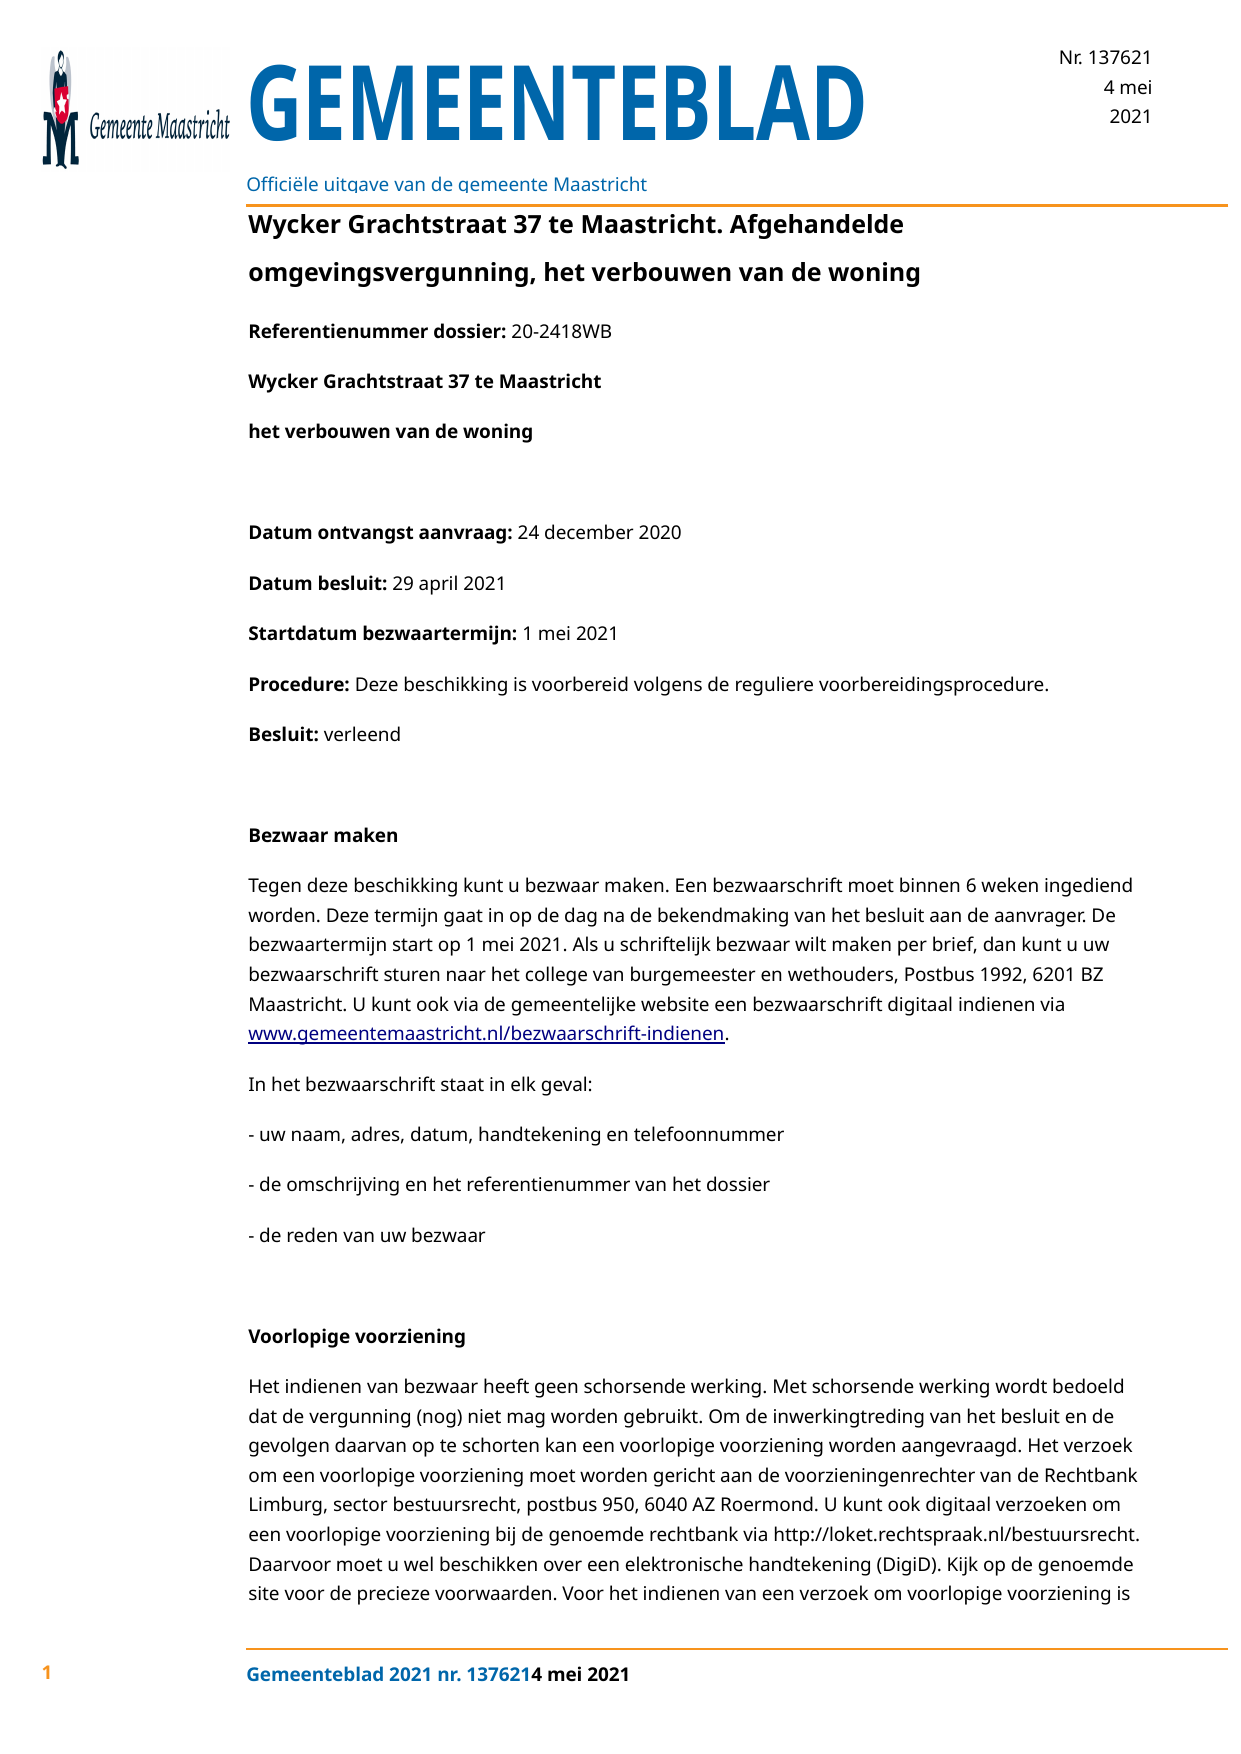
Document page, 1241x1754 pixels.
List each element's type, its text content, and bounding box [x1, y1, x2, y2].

text Procedure: Deze beschikking is voorbereid volgens de reguliere voorbereidingsprocedure. [248, 671, 1152, 697]
text In het bezwaarschrift staat in elk geval: [248, 1071, 1152, 1097]
text - de reden van uw bezwaar [248, 1222, 1152, 1248]
text Startdatum bezwaartermijn: 1 mei 2021 [248, 620, 1152, 646]
text Tegen deze beschikking kunt u bezwaar maken. Een bezwaarschrift moet binnen 6 weken ingediend worden. Deze termijn gaat in op de dag na de bekendmaking van het besluit aan de aanvrager. De bezwaartermijn start op 1 mei 2021. Als u schriftelijk bezwaar wilt maken per brief, dan kunt u uw bezwaarschrift sturen naar het college van burgemeester en wethouders, Postbus 1992, 6201 BZ Maastricht. U kunt ook via de gemeentelijke website een bezwaarschrift digitaal indienen via www.gemeentemaastricht.nl/bezwaarschrift-indienen. [248, 872, 1152, 1046]
text het verbouwen van de woning [248, 419, 1152, 444]
text Voorlopige voorziening [248, 1323, 1152, 1349]
text Referentienummer dossier: 20-2418WB [248, 318, 1152, 344]
text - de omschrijving en het referentienummer van het dossier [248, 1172, 1152, 1197]
text Wycker Grachtstraat 37 te Maastricht [248, 368, 1152, 394]
text Het indienen van bezwaar heeft geen schorsende werking. Met schorsende werking wordt bedoeld dat de vergunning (nog) niet mag worden gebruikt. Om de inwerkingtreding van het besluit en de gevolgen daarvan op te schorten kan een voorlopige voorziening worden aangevraagd. Het verzoek om een voorlopige voorziening moet worden gericht aan de voorzieningenrechter van de Rechtbank Limburg, sector bestuursrecht, postbus 950, 6040 AZ Roermond. U kunt ook digitaal verzoeken om een voorlopige voorziening bij de genoemde rechtbank via http://loket.rechtspraak.nl/bestuursrecht. Daarvoor moet u wel beschikken over een elektronische handtekening (DigiD). Kijk op de genoemde site voor de precieze voorwaarden. Voor het indienen van een verzoek om voorlopige voorziening is [248, 1373, 1152, 1606]
text Bezwaar maken [248, 822, 1152, 848]
picture [41, 47, 231, 172]
text Datum besluit: 29 april 2021 [248, 570, 1152, 596]
text Datum ontvangst aanvraag: 24 december 2020 [248, 519, 1152, 545]
text Besluit: verleend [248, 721, 1152, 747]
text Wycker Grachtstraat 37 te Maastricht. Afgehandelde omgevingsvergunning, het verbouwen van de woning [248, 207, 1152, 288]
text - uw naam, adres, datum, handtekening en telefoonnummer [248, 1121, 1152, 1147]
